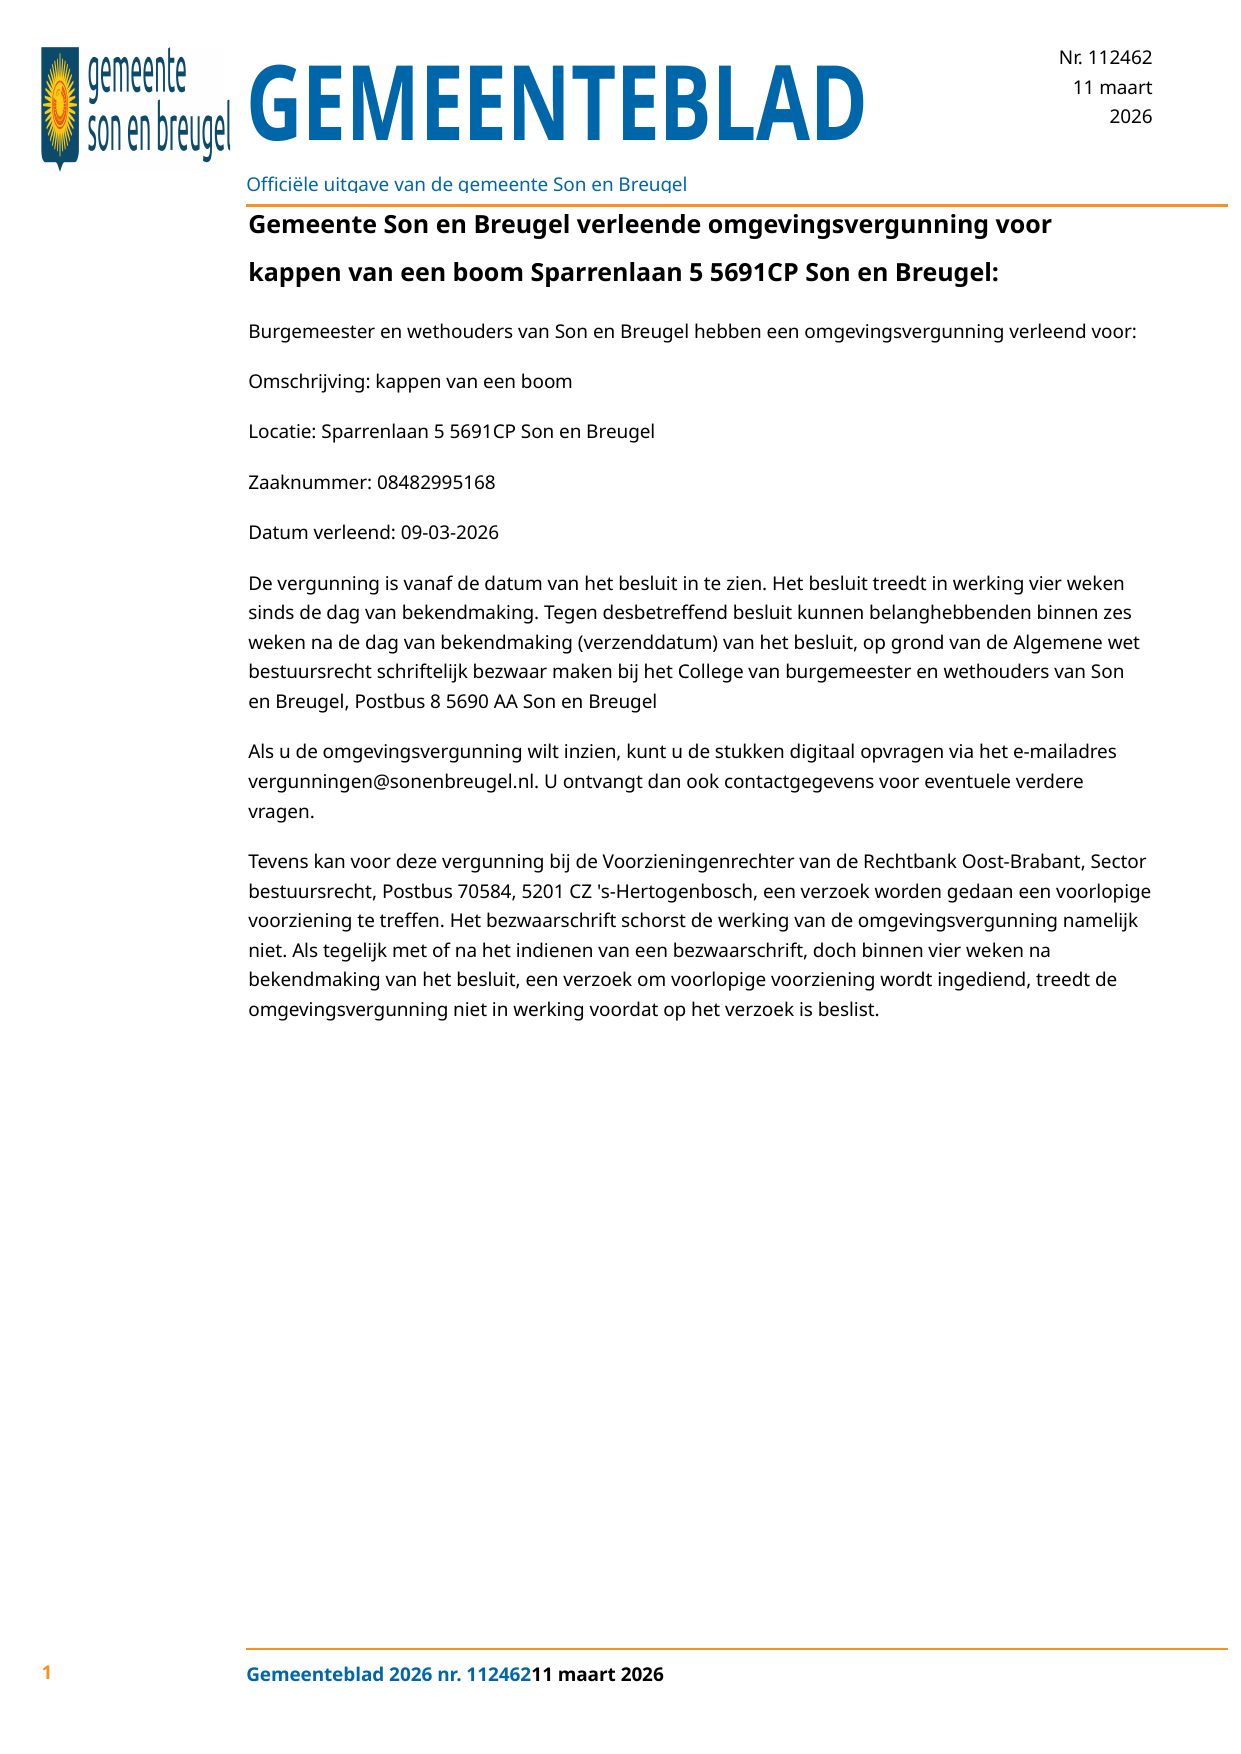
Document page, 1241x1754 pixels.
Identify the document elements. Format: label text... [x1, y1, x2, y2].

text Omschrijving: kappen van een boom [248, 368, 1152, 394]
text Datum verleend: 09-03-2026 [248, 519, 1152, 545]
text Locatie: Sparrenlaan 5 5691CP Son en Breugel [248, 419, 1152, 444]
text Als u de omgevingsvergunning wilt inzien, kunt u de stukken digitaal opvragen via het e-mailadres vergunningen@sonenbreugel.nl. U ontvangt dan ook contactgegevens voor eventuele verdere vragen. [248, 739, 1152, 824]
text De vergunning is vanaf de datum van het besluit in te zien. Het besluit treedt in werking vier weken sinds de dag van bekendmaking. Tegen desbetreffend besluit kunnen belanghebbenden binnen zes weken na de dag van bekendmaking (verzenddatum) van het besluit, op grond van de Algemene wet bestuursrecht schriftelijk bezwaar maken bij het College van burgemeester en wethouders van Son en Breugel, Postbus 8 5690 AA Son en Breugel [248, 570, 1152, 714]
text Gemeente Son en Breugel verleende omgevingsvergunning voor kappen van een boom Sparrenlaan 5 5691CP Son en Breugel: [248, 207, 1152, 288]
text Tevens kan voor deze vergunning bij de Voorzieningenrechter van de Rechtbank Oost-Brabant, Sector bestuursrecht, Postbus 70584, 5201 CZ 's-Hertogenbosch, een verzoek worden gedaan een voorlopige voorziening te treffen. Het bezwaarschrift schorst de werking van de omgevingsvergunning namelijk niet. Als tegelijk met of na het indienen van een bezwaarschrift, doch binnen vier weken na bekendmaking van het besluit, een verzoek om voorlopige voorziening wordt ingediend, treedt de omgevingsvergunning niet in werking voordat op het verzoek is beslist. [248, 848, 1152, 1022]
text Zaaknummer: 08482995168 [248, 469, 1152, 495]
text Burgemeester en wethouders van Son en Breugel hebben een omgevingsvergunning verleend voor: [248, 318, 1152, 344]
picture [41, 47, 231, 172]
